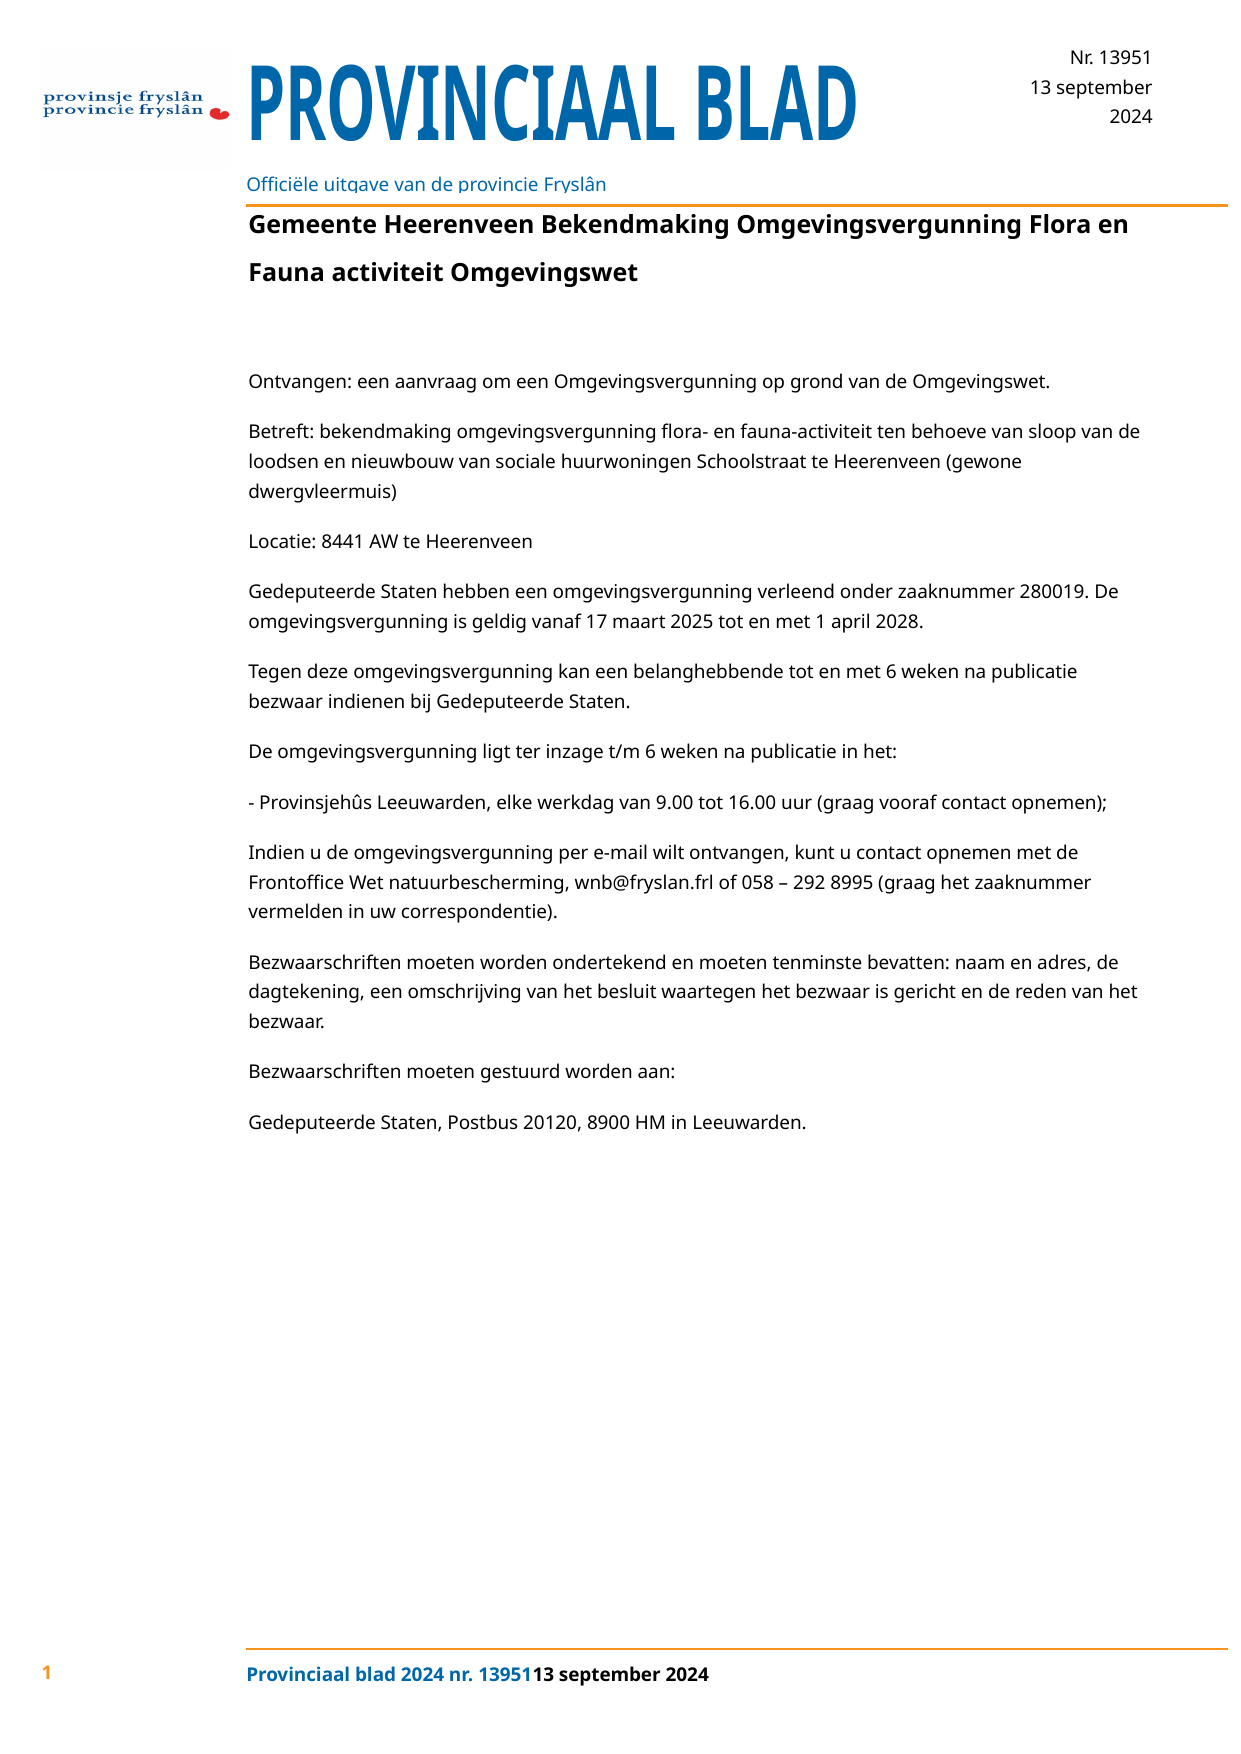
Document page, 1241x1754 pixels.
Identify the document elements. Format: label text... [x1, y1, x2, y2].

text Locatie: 8441 AW te Heerenveen [248, 528, 1152, 554]
text De omgevingsvergunning ligt ter inzage t/m 6 weken na publicatie in het: [248, 739, 1152, 764]
text Bezwaarschriften moeten worden ondertekend en moeten tenminste bevatten: naam en adres, de dagtekening, een omschrijving van het besluit waartegen het bezwaar is gericht en de reden van het bezwaar. [248, 949, 1152, 1034]
text Tegen deze omgevingsvergunning kan een belanghebbende tot en met 6 weken na publicatie bezwaar indienen bij Gedeputeerde Staten. [248, 659, 1152, 714]
picture [41, 47, 231, 172]
text Ontvangen: een aanvraag om een Omgevingsvergunning op grond van de Omgevingswet. [248, 368, 1152, 394]
text Bezwaarschriften moeten gestuurd worden aan: [248, 1059, 1152, 1084]
text Gemeente Heerenveen Bekendmaking Omgevingsvergunning Flora en Fauna activiteit Omgevingswet [248, 207, 1152, 288]
text Betreft: bekendmaking omgevingsvergunning flora- en fauna-activiteit ten behoeve van sloop van de loodsen en nieuwbouw van sociale huurwoningen Schoolstraat te Heerenveen (gewone dwergvleermuis) [248, 419, 1152, 504]
text Indien u de omgevingsvergunning per e-mail wilt ontvangen, kunt u contact opnemen met de Frontoffice Wet natuurbescherming, wnb@fryslan.frl of 058 – 292 8995 (graag het zaaknummer vermelden in uw correspondentie). [248, 839, 1152, 924]
text - Provinsjehûs Leeuwarden, elke werkdag van 9.00 tot 16.00 uur (graag vooraf contact opnemen); [248, 789, 1152, 815]
text Gedeputeerde Staten hebben een omgevingsvergunning verleend onder zaaknummer 280019. De omgevingsvergunning is geldig vanaf 17 maart 2025 tot en met 1 april 2028. [248, 579, 1152, 634]
text Gedeputeerde Staten, Postbus 20120, 8900 HM in Leeuwarden. [248, 1109, 1152, 1135]
